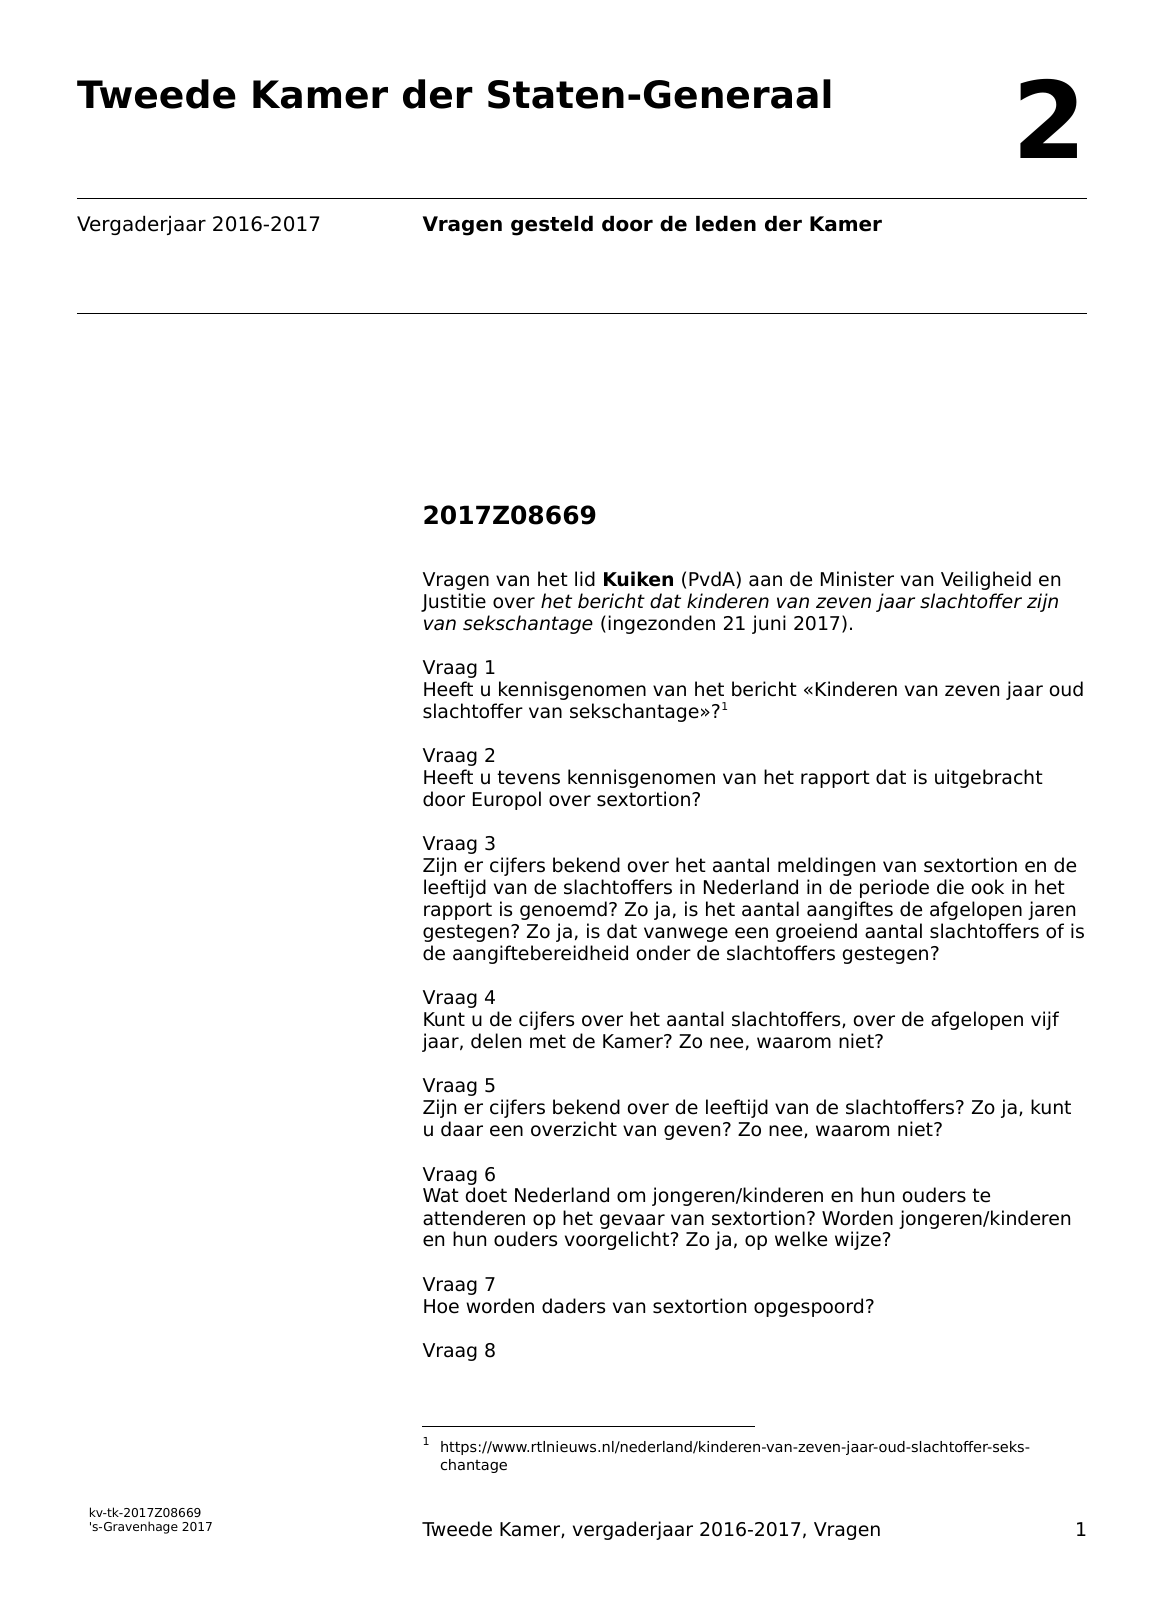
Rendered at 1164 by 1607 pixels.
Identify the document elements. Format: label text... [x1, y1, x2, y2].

text Vraag 6 [422, 1163, 1087, 1185]
table_header Tweede Kamer der Staten-Generaal [77, 59, 886, 198]
text Vraag 3 [422, 833, 1087, 855]
table_header 2 [886, 59, 1087, 198]
text Zijn er cijfers bekend over het aantal meldingen van sextortion en de leeftijd van de slachtoffers in Nederland in de periode die ook in het rapport is genoemd? Zo ja, is het aantal aangiftes de afgelopen jaren gestegen? Zo ja, is dat vanwege een groeiend aantal slachtoffers of is de aangiftebereidheid onder de slachtoffers gestegen? [422, 855, 1087, 965]
table_cell Vragen gesteld door de leden der Kamer [422, 199, 1087, 313]
text Vraag 4 [422, 987, 1087, 1009]
text Vragen van het lid Kuiken (PvdA) aan de Minister van Veiligheid en Justitie over het bericht dat kinderen van zeven jaar slachtoffer zijn van sekschantage (ingezonden 21 juni 2017). [422, 569, 1087, 635]
text Heeft u kennisgenomen van het bericht «Kinderen van zeven jaar oud slachtoffer van sekschantage»? [422, 679, 1087, 723]
table_cell Vergaderjaar 2016-2017 [77, 199, 422, 313]
text 2017Z08669 [422, 501, 1087, 531]
text Vraag 1 [422, 657, 1087, 679]
text Wat doet Nederland om jongeren/kinderen en hun ouders te attenderen op het gevaar van sextortion? Worden jongeren/kinderen en hun ouders voorgelicht? Zo ja, op welke wijze? [422, 1185, 1087, 1251]
text Vraag 7 [422, 1273, 1087, 1296]
text Hoe worden daders van sextortion opgespoord? [422, 1296, 1087, 1317]
text Zijn er cijfers bekend over de leeftijd van de slachtoffers? Zo ja, kunt u daar een overzicht van geven? Zo nee, waarom niet? [422, 1097, 1087, 1141]
text Vraag 8 [422, 1340, 1087, 1362]
text Vraag 5 [422, 1075, 1087, 1097]
text Heeft u tevens kennisgenomen van het rapport dat is uitgebracht door Europol over sextortion? [422, 767, 1087, 811]
text Kunt u de cijfers over het aantal slachtoffers, over de afgelopen vijf jaar, delen met de Kamer? Zo nee, waarom niet? [422, 1009, 1087, 1053]
text Vraag 2 [422, 745, 1087, 767]
text kv-tk-2017Z08669 [88, 1506, 323, 1520]
text 's-Gravenhage 2017 [88, 1520, 323, 1534]
text https://www.rtlnieuws.nl/nederland/kinderen-van-zeven-jaar-oud-slachtoffer-seks-chantage [422, 1435, 1087, 1474]
